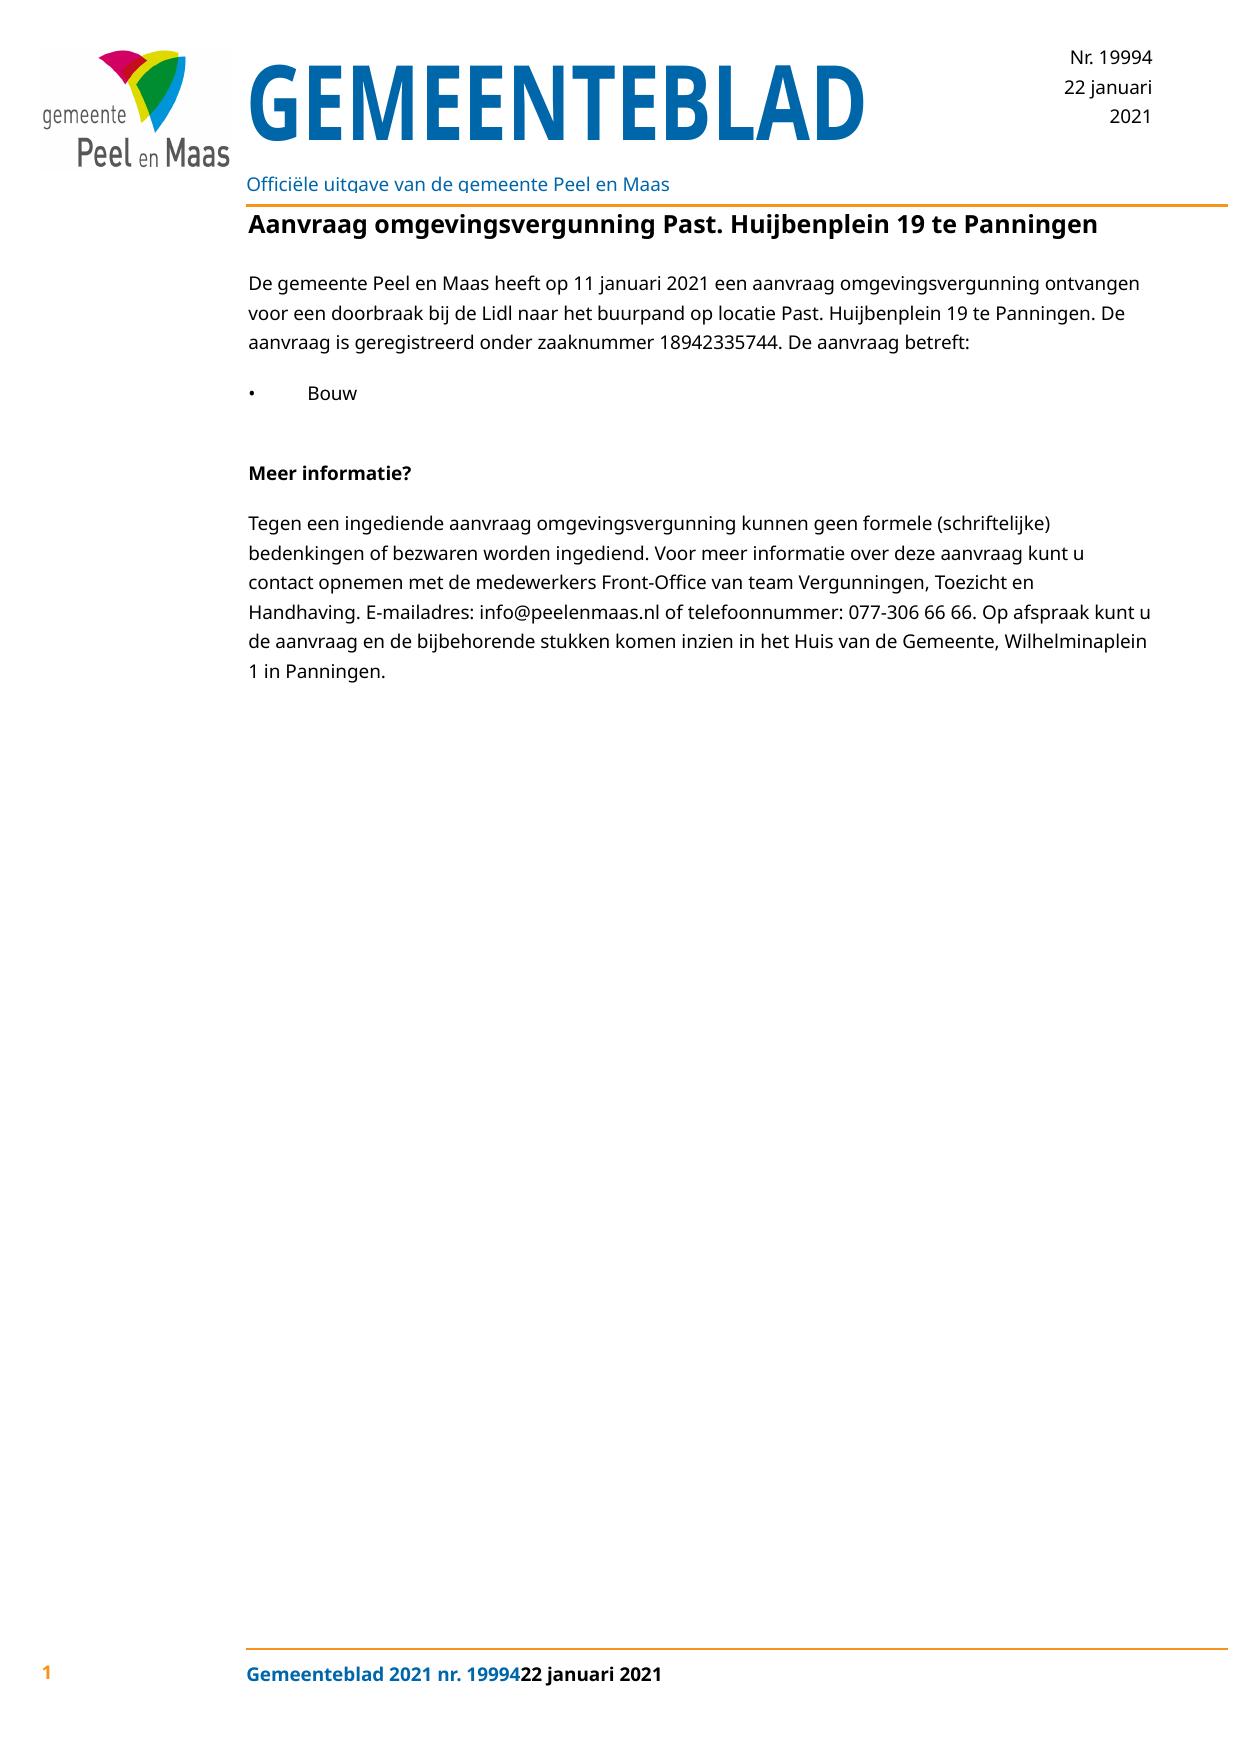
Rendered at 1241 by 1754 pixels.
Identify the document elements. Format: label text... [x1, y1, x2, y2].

text Tegen een ingediende aanvraag omgevingsvergunning kunnen geen formele (schriftelijke) bedenkingen of bezwaren worden ingediend. Voor meer informatie over deze aanvraag kunt u contact opnemen met de medewerkers Front-Office van team Vergunningen, Toezicht en Handhaving. E-mailadres: info@peelenmaas.nl of telefoonnummer: 077-306 66 66. Op afspraak kunt u de aanvraag en de bijbehorende stukken komen inzien in het Huis van de Gemeente, Wilhelminaplein 1 in Panningen. [248, 510, 1152, 684]
picture [41, 47, 231, 172]
list Bouw [248, 380, 1152, 406]
text De gemeente Peel en Maas heeft op 11 januari 2021 een aanvraag omgevingsvergunning ontvangen voor een doorbraak bij de Lidl naar het buurpand op locatie Past. Huijbenplein 19 te Panningen. De aanvraag is geregistreerd onder zaaknummer 18942335744. De aanvraag betreft: [248, 270, 1152, 355]
text Meer informatie? [248, 460, 1152, 486]
text Aanvraag omgevingsvergunning Past. Huijbenplein 19 te Panningen [248, 207, 1152, 241]
